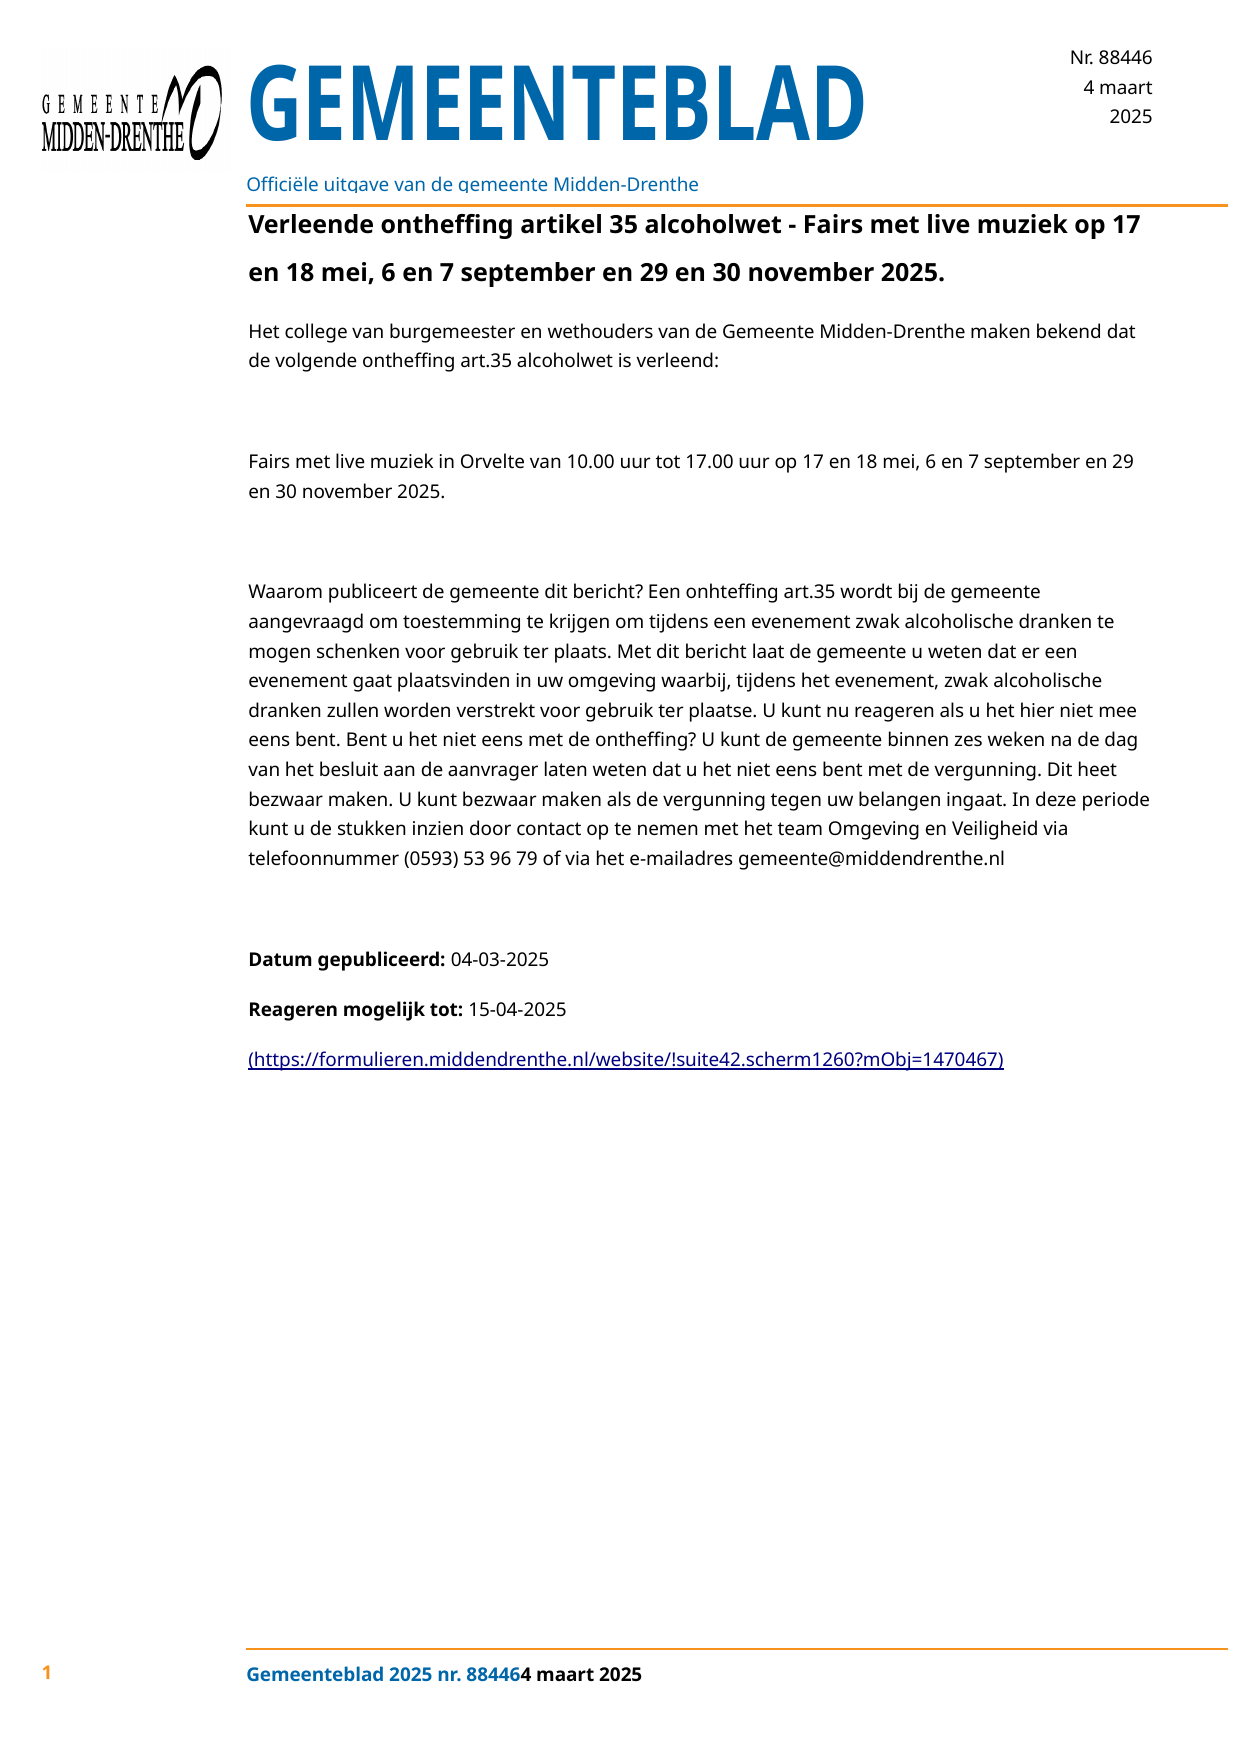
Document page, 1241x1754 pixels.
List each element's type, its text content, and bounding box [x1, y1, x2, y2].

text (https://formulieren.middendrenthe.nl/website/!suite42.scherm1260?mObj=1470467) [248, 1047, 1152, 1072]
text Verleende ontheffing artikel 35 alcoholwet - Fairs met live muziek op 17 en 18 mei, 6 en 7 september en 29 en 30 november 2025. [248, 207, 1152, 288]
text Reageren mogelijk tot: 15-04-2025 [248, 996, 1152, 1022]
text Datum gepubliceerd: 04-03-2025 [248, 946, 1152, 972]
picture [41, 47, 231, 172]
text Waarom publiceert de gemeente dit bericht? Een onhteffing art.35 wordt bij de gemeente aangevraagd om toestemming te krijgen om tijdens een evenement zwak alcoholische dranken te mogen schenken voor gebruik ter plaats. Met dit bericht laat de gemeente u weten dat er een evenement gaat plaatsvinden in uw omgeving waarbij, tijdens het evenement, zwak alcoholische dranken zullen worden verstrekt voor gebruik ter plaatse. U kunt nu reageren als u het hier niet mee eens bent. Bent u het niet eens met de ontheffing? U kunt de gemeente binnen zes weken na de dag van het besluit aan de aanvrager laten weten dat u het niet eens bent met de vergunning. Dit heet bezwaar maken. U kunt bezwaar maken als de vergunning tegen uw belangen ingaat. In deze periode kunt u de stukken inzien door contact op te nemen met het team Omgeving en Veiligheid via telefoonnummer (0593) 53 96 79 of via het e-mailadres gemeente@middendrenthe.nl [248, 579, 1152, 871]
text Fairs met live muziek in Orvelte van 10.00 uur tot 17.00 uur op 17 en 18 mei, 6 en 7 september en 29 en 30 november 2025. [248, 448, 1152, 504]
text Het college van burgemeester en wethouders van de Gemeente Midden-Drenthe maken bekend dat de volgende ontheffing art.35 alcoholwet is verleend: [248, 318, 1152, 373]
